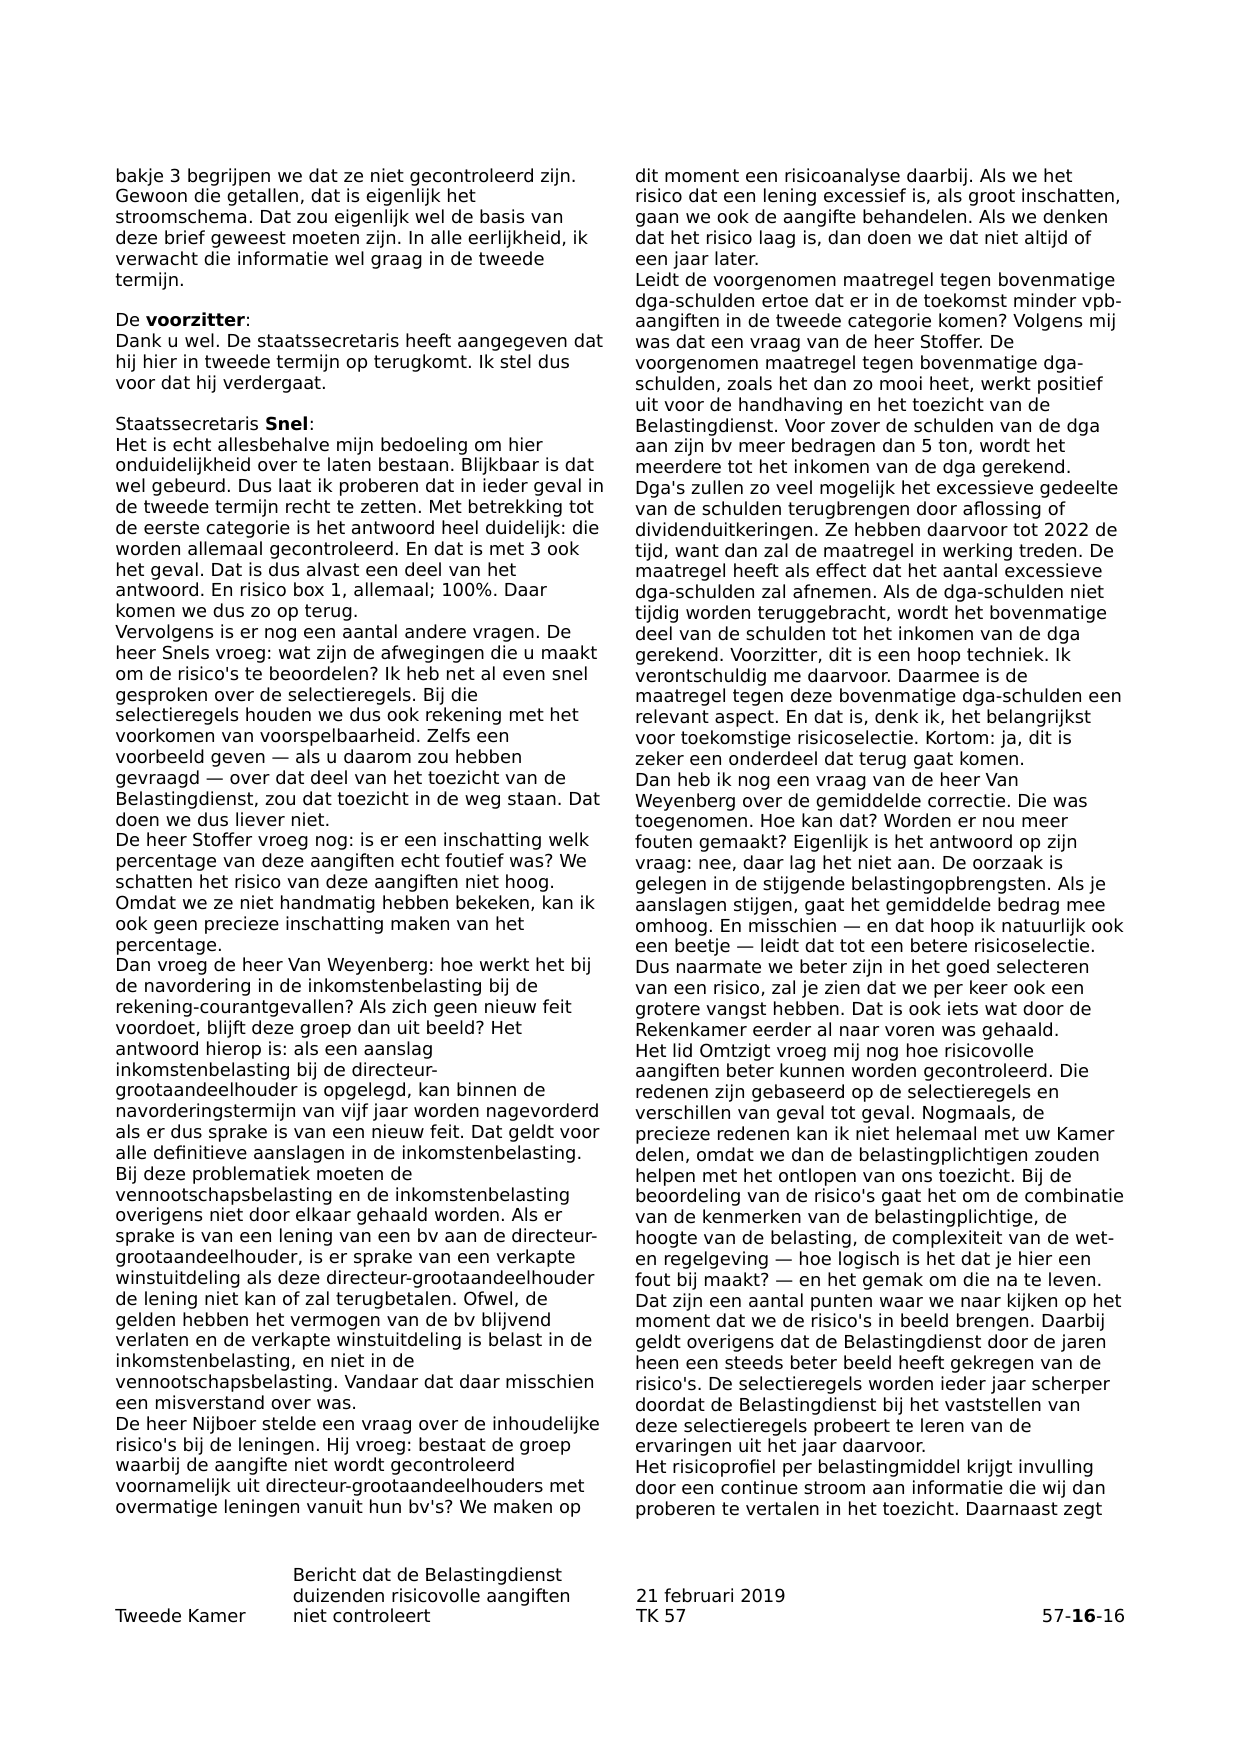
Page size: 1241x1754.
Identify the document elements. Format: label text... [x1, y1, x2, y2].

text Dank u wel. De staatssecretaris heeft aangegeven dat hij hier in tweede termijn op terugkomt. Ik stel dus voor dat hij verdergaat. [115, 331, 605, 393]
text Het risicoprofiel per belastingmiddel krijgt invulling door een continue stroom aan informatie die wij dan proberen te vertalen in het toezicht. Daarnaast zegt [635, 1457, 1125, 1519]
text Dan heb ik nog een vraag van de heer Van Weyenberg over de gemiddelde correctie. Die was toegenomen. Hoe kan dat? Worden er nou meer fouten gemaakt? Eigenlijk is het antwoord op zijn vraag: nee, daar lag het niet aan. De oorzaak is gelegen in de stijgende belastingopbrengsten. Als je aanslagen stijgen, gaat het gemiddelde bedrag mee omhoog. En misschien — en dat hoop ik natuurlijk ook een beetje — leidt dat tot een betere risicoselectie. Dus naarmate we beter zijn in het goed selecteren van een risico, zal je zien dat we per keer ook een grotere vangst hebben. Dat is ook iets wat door de Rekenkamer eerder al naar voren was gehaald. [635, 769, 1125, 1040]
text De heer Stoffer vroeg nog: is er een inschatting welk percentage van deze aangiften echt foutief was? We schatten het risico van deze aangiften niet hoog. Omdat we ze niet handmatig hebben bekeken, kan ik ook geen precieze inschatting maken van het percentage. [115, 830, 605, 955]
text Vervolgens is er nog een aantal andere vragen. De heer Snels vroeg: wat zijn de afwegingen die u maakt om de risico's te beoordelen? Ik heb net al even snel gesproken over de selectieregels. Bij die selectieregels houden we dus ook rekening met het voorkomen van voorspelbaarheid. Zelfs een voorbeeld geven — als u daarom zou hebben gevraagd — over dat deel van het toezicht van de Belastingdienst, zou dat toezicht in de weg staan. Dat doen we dus liever niet. [115, 622, 605, 830]
text Het lid Omtzigt vroeg mij nog hoe risicovolle aangiften beter kunnen worden gecontroleerd. Die redenen zijn gebaseerd op de selectieregels en verschillen van geval tot geval. Nogmaals, de precieze redenen kan ik niet helemaal met uw Kamer delen, omdat we dan de belastingplichtigen zouden helpen met het ontlopen van ons toezicht. Bij de beoordeling van de risico's gaat het om de combinatie van de kenmerken van de belastingplichtige, de hoogte van de belasting, de complexiteit van de wet- en regelgeving — hoe logisch is het dat je hier een fout bij maakt? — en het gemak om die na te leven. Dat zijn een aantal punten waar we naar kijken op het moment dat we de risico's in beeld brengen. Daarbij geldt overigens dat de Belastingdienst door de jaren heen een steeds beter beeld heeft gekregen van de risico's. De selectieregels worden ieder jaar scherper doordat de Belastingdienst bij het vaststellen van deze selectieregels probeert te leren van de ervaringen uit het jaar daarvoor. [635, 1040, 1125, 1457]
text Het is echt allesbehalve mijn bedoeling om hier onduidelijkheid over te laten bestaan. Blijkbaar is dat wel gebeurd. Dus laat ik proberen dat in ieder geval in de tweede termijn recht te zetten. Met betrekking tot de eerste categorie is het antwoord heel duidelijk: die worden allemaal gecontroleerd. En dat is met 3 ook het geval. Dat is dus alvast een deel van het antwoord. En risico box 1, allemaal; 100%. Daar komen we dus zo op terug. [115, 434, 605, 622]
text De heer Nijboer stelde een vraag over de inhoudelijke risico's bij de leningen. Hij vroeg: bestaat de groep waarbij de aangifte niet wordt gecontroleerd voornamelijk uit directeur-grootaandeelhouders met overmatige leningen vanuit hun bv's? We maken op [115, 1413, 605, 1518]
text Leidt de voorgenomen maatregel tegen bovenmatige dga-schulden ertoe dat er in de toekomst minder vpb-aangiften in de tweede categorie komen? Volgens mij was dat een vraag van de heer Stoffer. De voorgenomen maatregel tegen bovenmatige dga-schulden, zoals het dan zo mooi heet, werkt positief uit voor de handhaving en het toezicht van de Belastingdienst. Voor zover de schulden van de dga aan zijn bv meer bedragen dan 5 ton, wordt het meerdere tot het inkomen van de dga gerekend. Dga's zullen zo veel mogelijk het excessieve gedeelte van de schulden terugbrengen door aflossing of dividenduitkeringen. Ze hebben daarvoor tot 2022 de tijd, want dan zal de maatregel in werking treden. De maatregel heeft als effect dat het aantal excessieve dga-schulden zal afnemen. Als de dga-schulden niet tijdig worden teruggebracht, wordt het bovenmatige deel van de schulden tot het inkomen van de dga gerekend. Voorzitter, dit is een hoop techniek. Ik verontschuldig me daarvoor. Daarmee is de maatregel tegen deze bovenmatige dga-schulden een relevant aspect. En dat is, denk ik, het belangrijkst voor toekomstige risicoselectie. Kortom: ja, dit is zeker een onderdeel dat terug gaat komen. [635, 269, 1125, 769]
text De voorzitter: [115, 310, 605, 331]
text Staatssecretaris Snel: [115, 413, 605, 434]
text dit moment een risicoanalyse daarbij. Als we het risico dat een lening excessief is, als groot inschatten, gaan we ook de aangifte behandelen. Als we denken dat het risico laag is, dan doen we dat niet altijd of een jaar later. [635, 165, 1125, 269]
text Dan vroeg de heer Van Weyenberg: hoe werkt het bij de navordering in de inkomstenbelasting bij de rekening-courantgevallen? Als zich geen nieuw feit voordoet, blijft deze groep dan uit beeld? Het antwoord hierop is: als een aanslag inkomstenbelasting bij de directeur-grootaandeelhouder is opgelegd, kan binnen de navorderingstermijn van vijf jaar worden nagevorderd als er dus sprake is van een nieuw feit. Dat geldt voor alle definitieve aanslagen in de inkomstenbelasting. Bij deze problematiek moeten de vennootschapsbelasting en de inkomstenbelasting overigens niet door elkaar gehaald worden. Als er sprake is van een lening van een bv aan de directeur-grootaandeelhouder, is er sprake van een verkapte winstuitdeling als deze directeur-grootaandeelhouder de lening niet kan of zal terugbetalen. Ofwel, de gelden hebben het vermogen van de bv blijvend verlaten en de verkapte winstuitdeling is belast in de inkomstenbelasting, en niet in de vennootschapsbelasting. Vandaar dat daar misschien een misverstand over was. [115, 955, 605, 1413]
text bakje 3 begrijpen we dat ze niet gecontroleerd zijn. Gewoon die getallen, dat is eigenlijk het stroomschema. Dat zou eigenlijk wel de basis van deze brief geweest moeten zijn. In alle eerlijkheid, ik verwacht die informatie wel graag in de tweede termijn. [115, 165, 605, 290]
